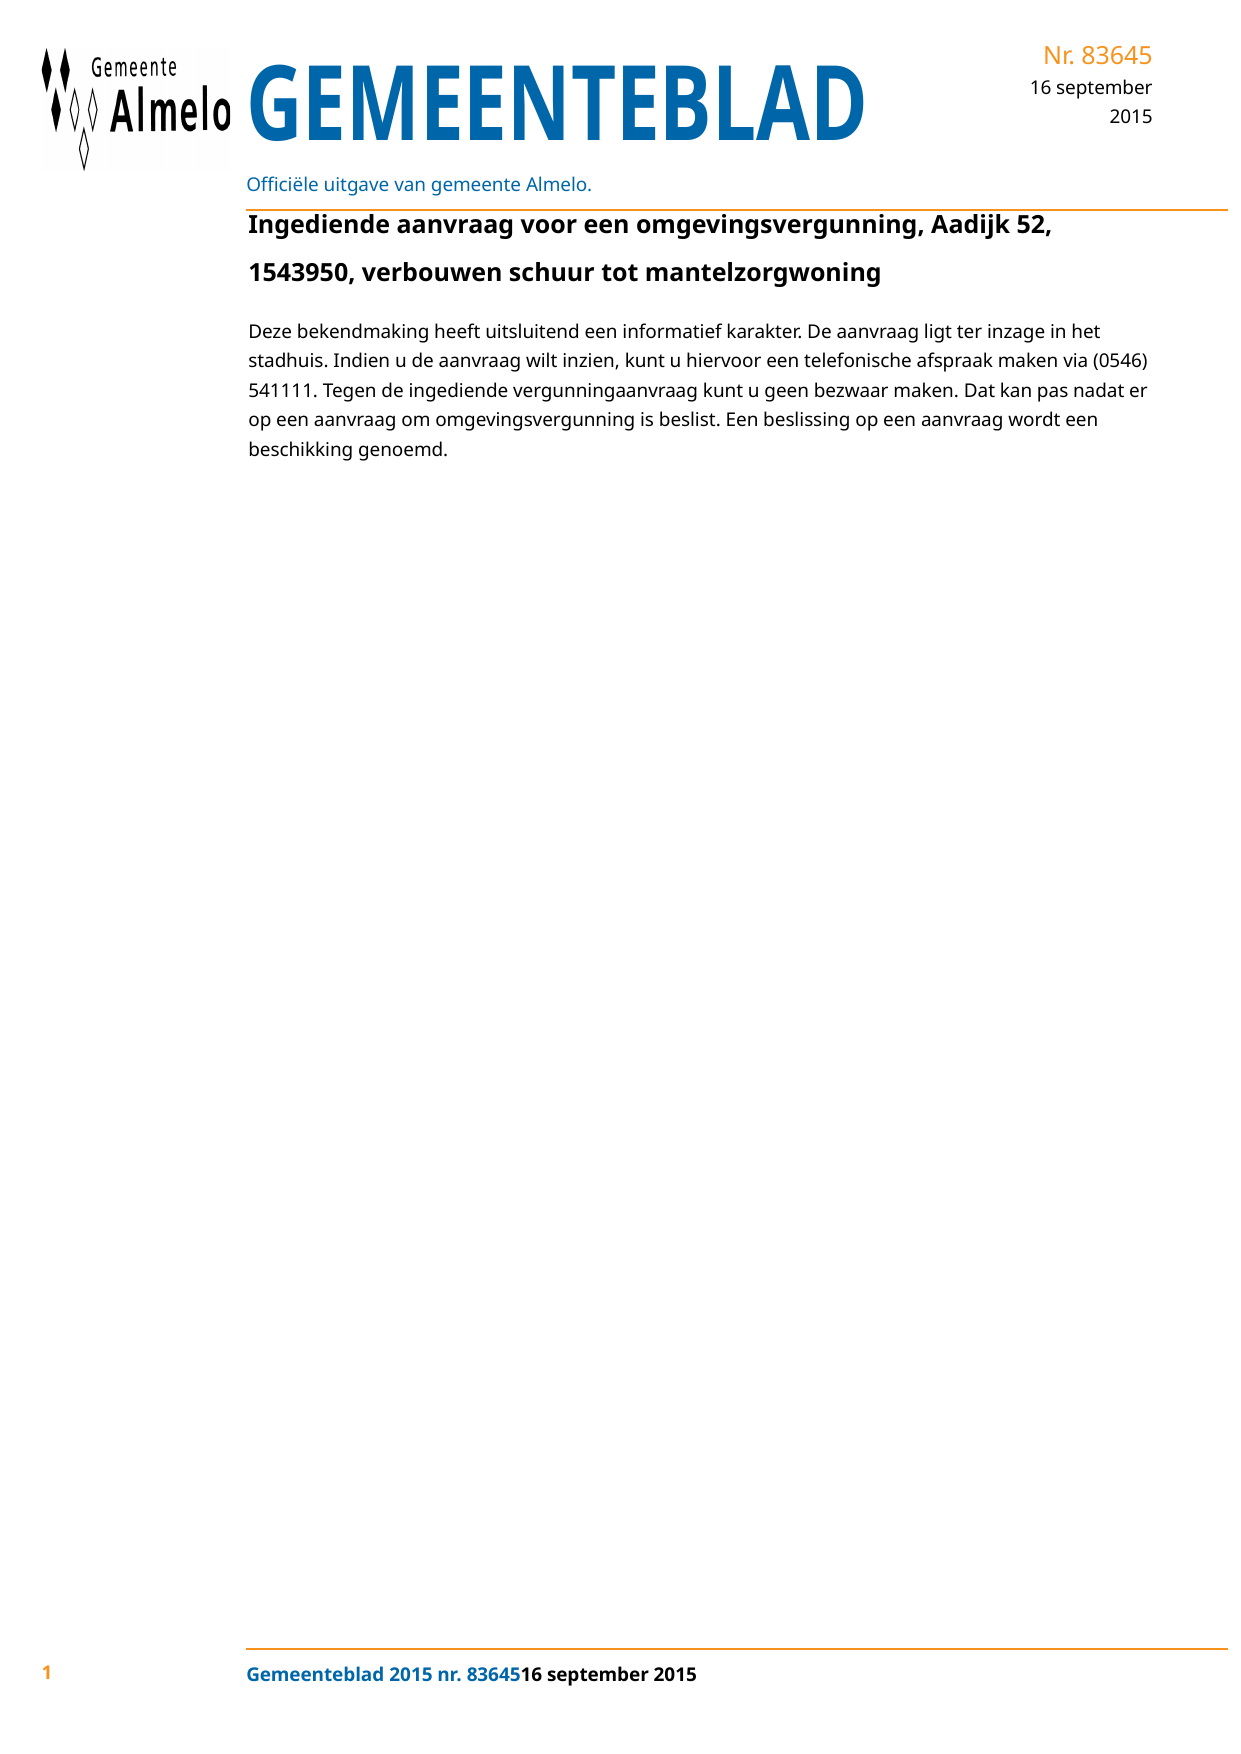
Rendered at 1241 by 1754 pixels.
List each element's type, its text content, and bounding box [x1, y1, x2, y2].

text Ingediende aanvraag voor een omgevingsvergunning, Aadijk 52, 1543950, verbouwen schuur tot mantelzorgwoning [248, 211, 1152, 288]
text Deze bekendmaking heeft uitsluitend een informatief karakter. De aanvraag ligt ter inzage in het stadhuis. Indien u de aanvraag wilt inzien, kunt u hiervoor een telefonische afspraak maken via (0546) 541111. Tegen de ingediende vergunningaanvraag kunt u geen bezwaar maken. Dat kan pas nadat er op een aanvraag om omgevingsvergunning is beslist. Een beslissing op een aanvraag wordt een beschikking genoemd. [248, 318, 1152, 462]
picture [41, 47, 231, 172]
